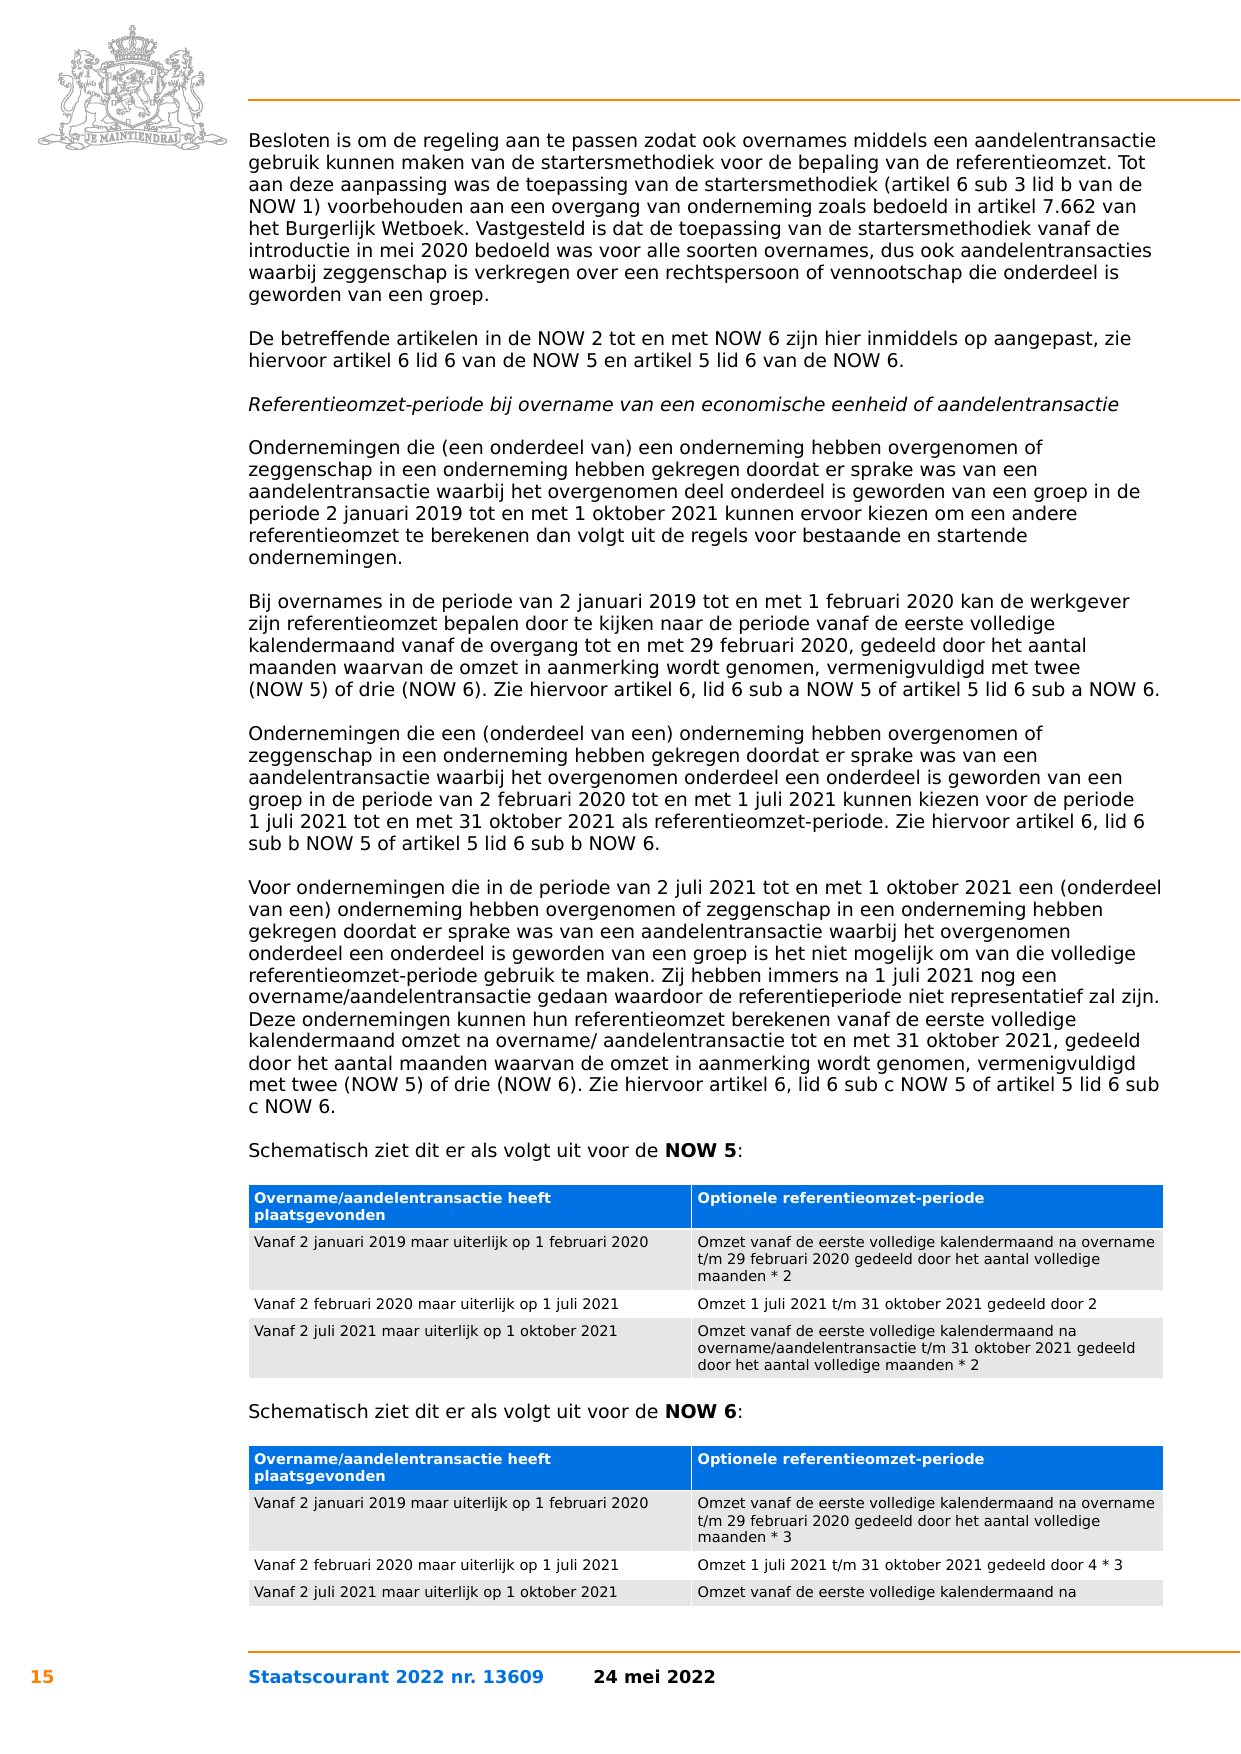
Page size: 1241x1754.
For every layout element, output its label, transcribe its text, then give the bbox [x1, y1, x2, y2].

text Besloten is om de regeling aan te passen zodat ook overnames middels een aandelentransactie gebruik kunnen maken van de startersmethodiek voor de bepaling van de referentieomzet. Tot aan deze aanpassing was de toepassing van de startersmethodiek (artikel 6 sub 3 lid b van de NOW 1) voorbehouden aan een overgang van onderneming zoals bedoeld in artikel 7.662 van het Burgerlijk Wetboek. Vastgesteld is dat de toepassing van de startersmethodiek vanaf de introductie in mei 2020 bedoeld was voor alle soorten overnames, dus ook aandelentransacties waarbij zeggenschap is verkregen over een rechtspersoon of vennootschap die onderdeel is geworden van een groep. [248, 130, 1163, 306]
table_cell Omzet vanaf de eerste volledige kalendermaand na overname t/m 29 februari 2020 gedeeld door het aantal volledige maanden * 3 [692, 1491, 1163, 1551]
table_cell Omzet vanaf de eerste volledige kalendermaand na [692, 1580, 1163, 1606]
table_header Overname/aandelentransactie heeft plaatsgevonden [249, 1185, 691, 1228]
table_cell Omzet vanaf de eerste volledige kalendermaand na overname t/m 29 februari 2020 gedeeld door het aantal volledige maanden * 2 [692, 1230, 1163, 1290]
table_cell Vanaf 2 februari 2020 maar uiterlijk op 1 juli 2021 [249, 1552, 691, 1578]
text De betreffende artikelen in de NOW 2 tot en met NOW 6 zijn hier inmiddels op aangepast, zie hiervoor artikel 6 lid 6 van de NOW 5 en artikel 5 lid 6 van de NOW 6. [248, 328, 1163, 372]
table_header Overname/aandelentransactie heeft plaatsgevonden [249, 1446, 691, 1490]
picture [38, 25, 227, 150]
text Ondernemingen die een (onderdeel van een) onderneming hebben overgenomen of zeggenschap in een onderneming hebben gekregen doordat er sprake was van een aandelentransactie waarbij het overgenomen onderdeel een onderdeel is geworden van een groep in de periode van 2 februari 2020 tot en met 1 juli 2021 kunnen kiezen voor de periode 1 juli 2021 tot en met 31 oktober 2021 als referentieomzet-periode. Zie hiervoor artikel 6, lid 6 sub b NOW 5 of artikel 5 lid 6 sub b NOW 6. [248, 723, 1163, 855]
text Bij overnames in de periode van 2 januari 2019 tot en met 1 februari 2020 kan de werkgever zijn referentieomzet bepalen door te kijken naar de periode vanaf de eerste volledige kalendermaand vanaf de overgang tot en met 29 februari 2020, gedeeld door het aantal maanden waarvan de omzet in aanmerking wordt genomen, vermenigvuldigd met twee (NOW 5) of drie (NOW 6). Zie hiervoor artikel 6, lid 6 sub a NOW 5 of artikel 5 lid 6 sub a NOW 6. [248, 591, 1163, 701]
table_cell Omzet vanaf de eerste volledige kalendermaand na overname/aandelentransactie t/m 31 oktober 2021 gedeeld door het aantal volledige maanden * 2 [692, 1318, 1163, 1378]
text Voor ondernemingen die in de periode van 2 juli 2021 tot en met 1 oktober 2021 een (onderdeel van een) onderneming hebben overgenomen of zeggenschap in een onderneming hebben gekregen doordat er sprake was van een aandelentransactie waarbij het overgenomen onderdeel een onderdeel is geworden van een groep is het niet mogelijk om van die volledige referentieomzet-periode gebruik te maken. Zij hebben immers na 1 juli 2021 nog een overname/aandelentransactie gedaan waardoor de referentieperiode niet representatief zal zijn. Deze ondernemingen kunnen hun referentieomzet berekenen vanaf de eerste volledige kalendermaand omzet na overname/ aandelentransactie tot en met 31 oktober 2021, gedeeld door het aantal maanden waarvan de omzet in aanmerking wordt genomen, vermenigvuldigd met twee (NOW 5) of drie (NOW 6). Zie hiervoor artikel 6, lid 6 sub c NOW 5 of artikel 5 lid 6 sub c NOW 6. [248, 877, 1163, 1118]
table_cell Vanaf 2 januari 2019 maar uiterlijk op 1 februari 2020 [249, 1491, 691, 1551]
text Schematisch ziet dit er als volgt uit voor de NOW 6: [248, 1401, 1163, 1423]
table_cell Omzet 1 juli 2021 t/m 31 oktober 2021 gedeeld door 2 [692, 1291, 1163, 1317]
table_cell Vanaf 2 januari 2019 maar uiterlijk op 1 februari 2020 [249, 1230, 691, 1290]
subtitle Referentieomzet-periode bij overname van een economische eenheid of aandelentransactie [248, 393, 1163, 415]
table_header Optionele referentieomzet-periode [692, 1446, 1163, 1490]
table_cell Vanaf 2 februari 2020 maar uiterlijk op 1 juli 2021 [249, 1291, 691, 1317]
table_cell Vanaf 2 juli 2021 maar uiterlijk op 1 oktober 2021 [249, 1318, 691, 1378]
table_cell Omzet 1 juli 2021 t/m 31 oktober 2021 gedeeld door 4 * 3 [692, 1552, 1163, 1578]
text Ondernemingen die (een onderdeel van) een onderneming hebben overgenomen of zeggenschap in een onderneming hebben gekregen doordat er sprake was van een aandelentransactie waarbij het overgenomen deel onderdeel is geworden van een groep in de periode 2 januari 2019 tot en met 1 oktober 2021 kunnen ervoor kiezen om een andere referentieomzet te berekenen dan volgt uit de regels voor bestaande en startende ondernemingen. [248, 437, 1163, 569]
table_cell Vanaf 2 juli 2021 maar uiterlijk op 1 oktober 2021 [249, 1580, 691, 1606]
text Schematisch ziet dit er als volgt uit voor de NOW 5: [248, 1140, 1163, 1162]
table_header Optionele referentieomzet-periode [692, 1185, 1163, 1228]
